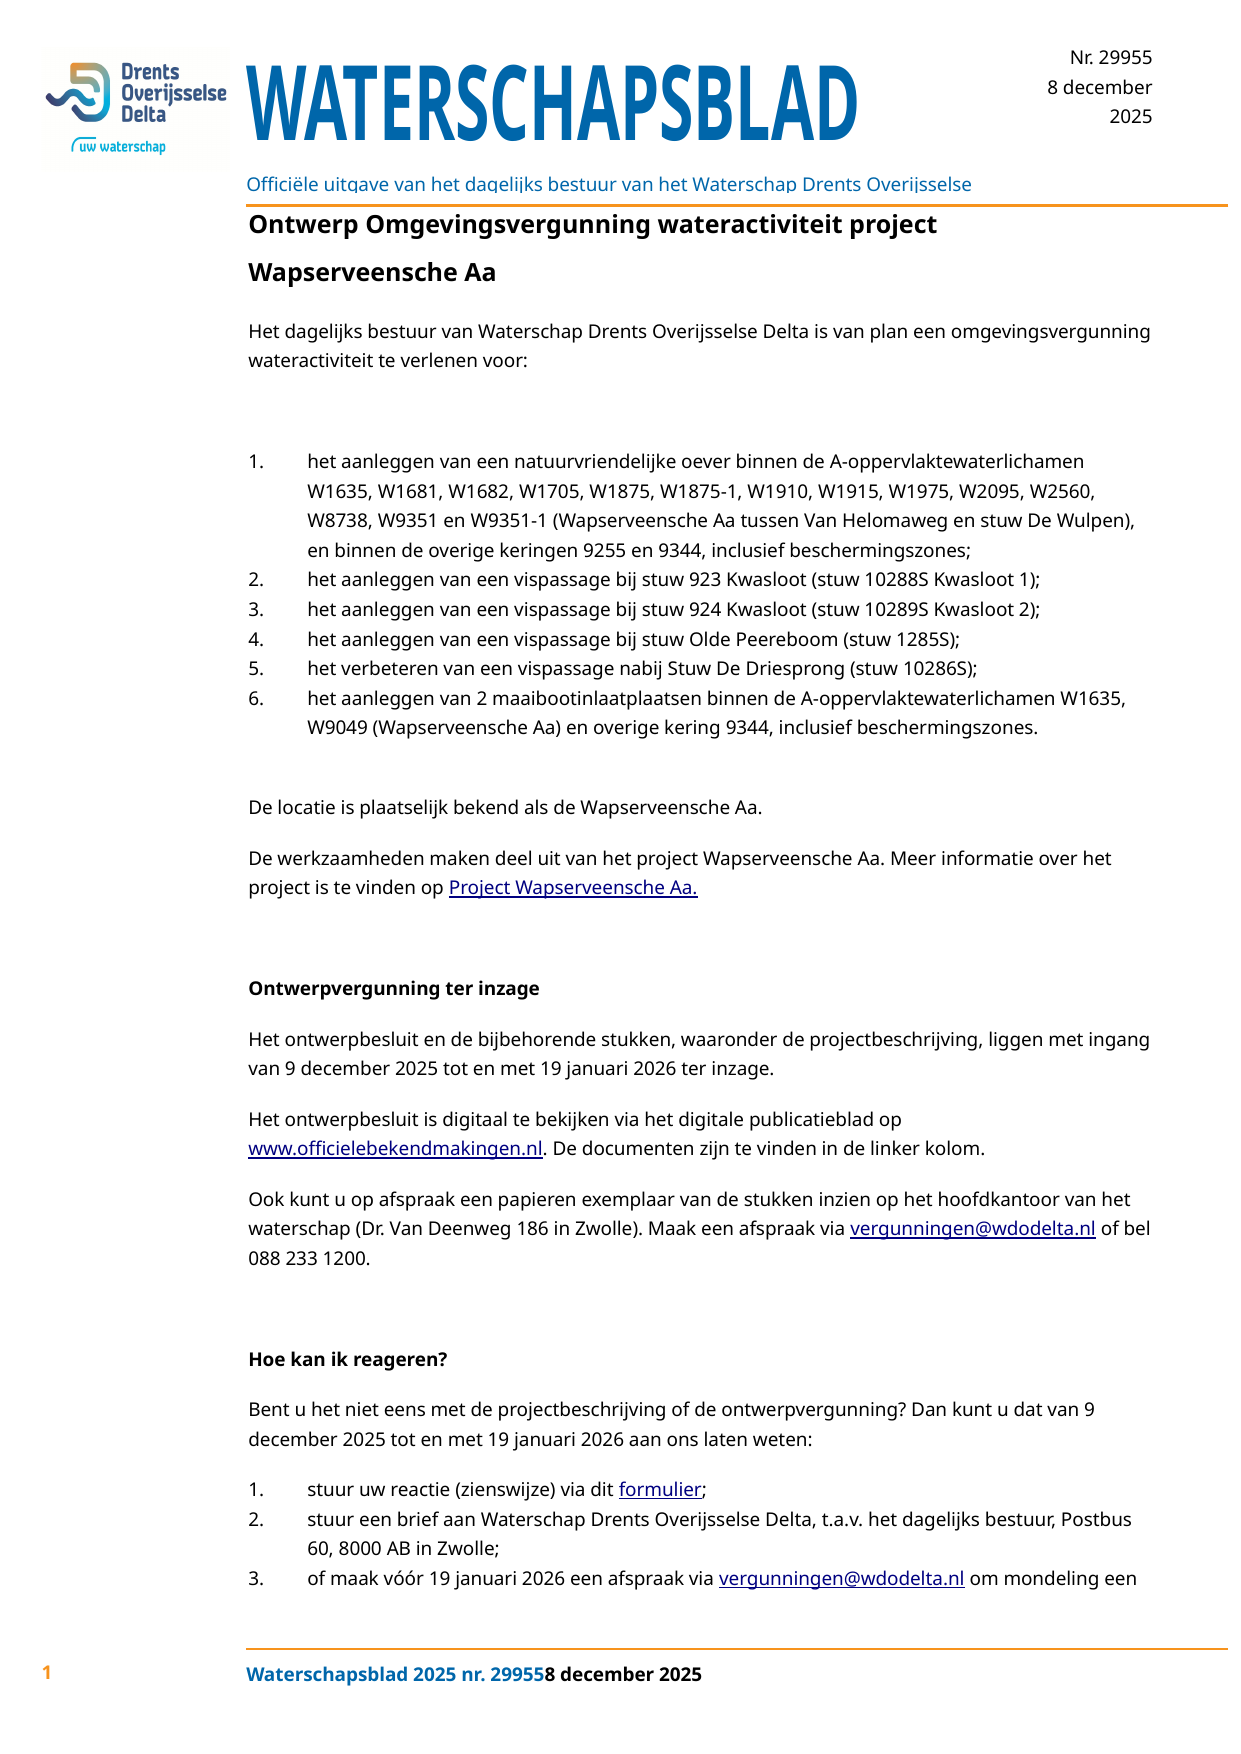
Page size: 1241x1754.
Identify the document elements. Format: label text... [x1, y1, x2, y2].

text Het ontwerpbesluit is digitaal te bekijken via het digitale publicatieblad op www.officielebekendmakingen.nl. De documenten zijn te vinden in de linker kolom. [248, 1106, 1152, 1161]
text Het ontwerpbesluit en de bijbehorende stukken, waaronder de projectbeschrijving, liggen met ingang van 9 december 2025 tot en met 19 januari 2026 ter inzage. [248, 1026, 1152, 1081]
picture [41, 47, 231, 172]
text De locatie is plaatselijk bekend als de Wapserveensche Aa. [248, 794, 1152, 820]
list het aanleggen van een vispassage bij stuw 923 Kwasloot (stuw 10288S Kwasloot 1); [248, 567, 1152, 592]
list het aanleggen van een natuurvriendelijke oever binnen de A-oppervlaktewaterlichamen W1635, W1681, W1682, W1705, W1875, W1875-1, W1910, W1915, W1975, W2095, W2560, W8738, W9351 en W9351-1 (Wapserveensche Aa tussen Van Helomaweg en stuw De Wulpen), en binnen de overige keringen 9255 en 9344, inclusief beschermingszones; [248, 448, 1152, 563]
list het verbeteren van een vispassage nabij Stuw De Driesprong (stuw 10286S); [248, 655, 1152, 681]
list of maak vóór 19 januari 2026 een afspraak via vergunningen@wdodelta.nl om mondeling een [248, 1565, 1152, 1591]
text De werkzaamheden maken deel uit van het project Wapserveensche Aa. Meer informatie over het project is te vinden op Project Wapserveensche Aa. [248, 845, 1152, 900]
list stuur een brief aan Waterschap Drents Overijsselse Delta, t.a.v. het dagelijks bestuur, Postbus 60, 8000 AB in Zwolle; [248, 1506, 1152, 1561]
text Ook kunt u op afspraak een papieren exemplaar van de stukken inzien op het hoofdkantoor van het waterschap (Dr. Van Deenweg 186 in Zwolle). Maak een afspraak via vergunningen@wdodelta.nl of bel 088 233 1200. [248, 1186, 1152, 1271]
list het aanleggen van een vispassage bij stuw Olde Peereboom (stuw 1285S); [248, 626, 1152, 652]
text Bent u het niet eens met de projectbeschrijving of de ontwerpvergunning? Dan kunt u dat van 9 december 2025 tot en met 19 januari 2026 aan ons laten weten: [248, 1396, 1152, 1452]
text Het dagelijks bestuur van Waterschap Drents Overijsselse Delta is van plan een omgevingsvergunning wateractiviteit te verlenen voor: [248, 318, 1152, 373]
text Ontwerp Omgevingsvergunning wateractiviteit project Wapserveensche Aa [248, 207, 1152, 288]
text Hoe kan ik reageren? [248, 1346, 1152, 1372]
list het aanleggen van 2 maaibootinlaatplaatsen binnen de A-oppervlaktewaterlichamen W1635, W9049 (Wapserveensche Aa) en overige kering 9344, inclusief beschermingszones. [248, 685, 1152, 740]
list het aanleggen van een vispassage bij stuw 924 Kwasloot (stuw 10289S Kwasloot 2); [248, 596, 1152, 622]
list stuur uw reactie (zienswijze) via dit formulier; [248, 1476, 1152, 1502]
text Ontwerpvergunning ter inzage [248, 975, 1152, 1001]
